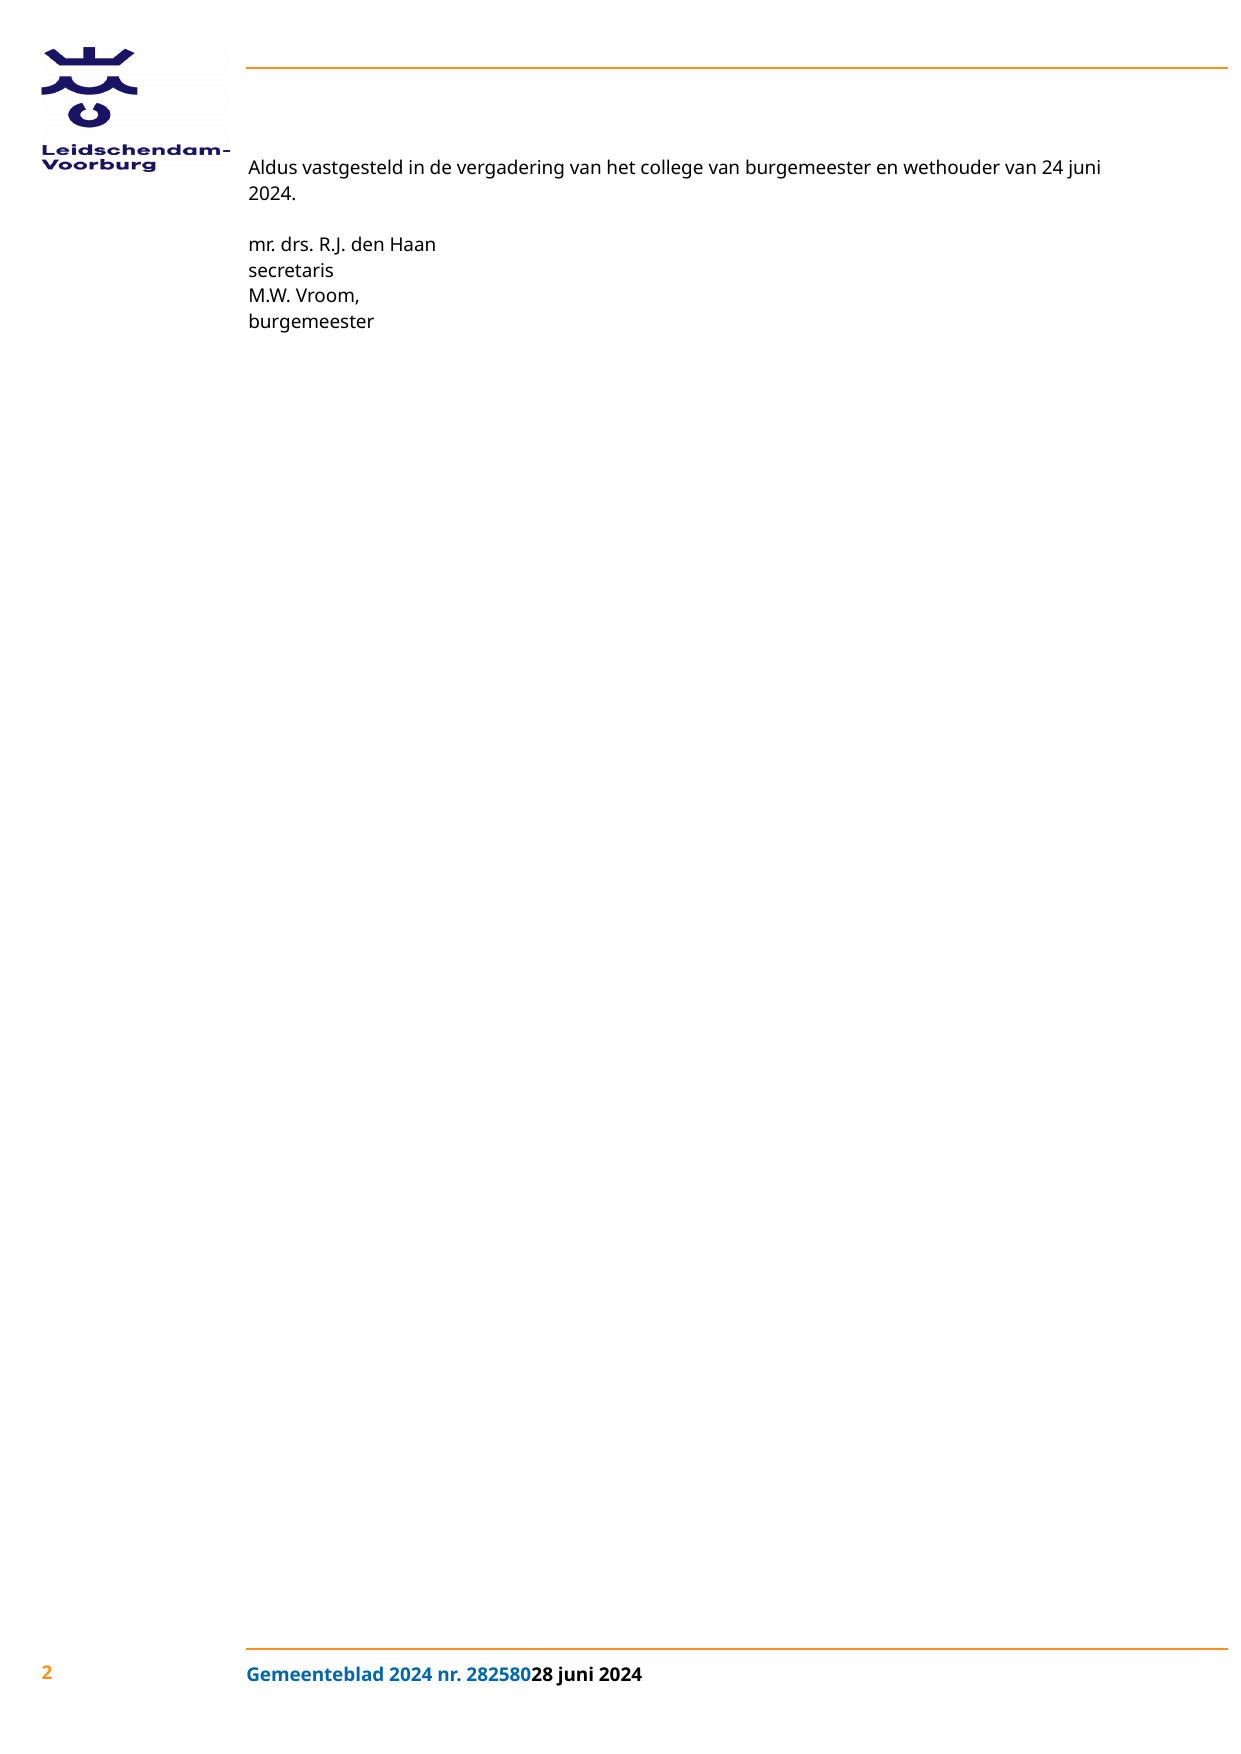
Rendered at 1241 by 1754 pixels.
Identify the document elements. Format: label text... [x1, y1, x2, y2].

text M.W. Vroom, [248, 283, 1152, 308]
text Aldus vastgesteld in de vergadering van het college van burgemeester en wethouder van 24 juni 2024. [248, 154, 1152, 205]
text secretaris [248, 257, 1152, 283]
text mr. drs. R.J. den Haan [248, 231, 1152, 257]
text burgemeester [248, 308, 1152, 334]
picture [41, 47, 231, 172]
